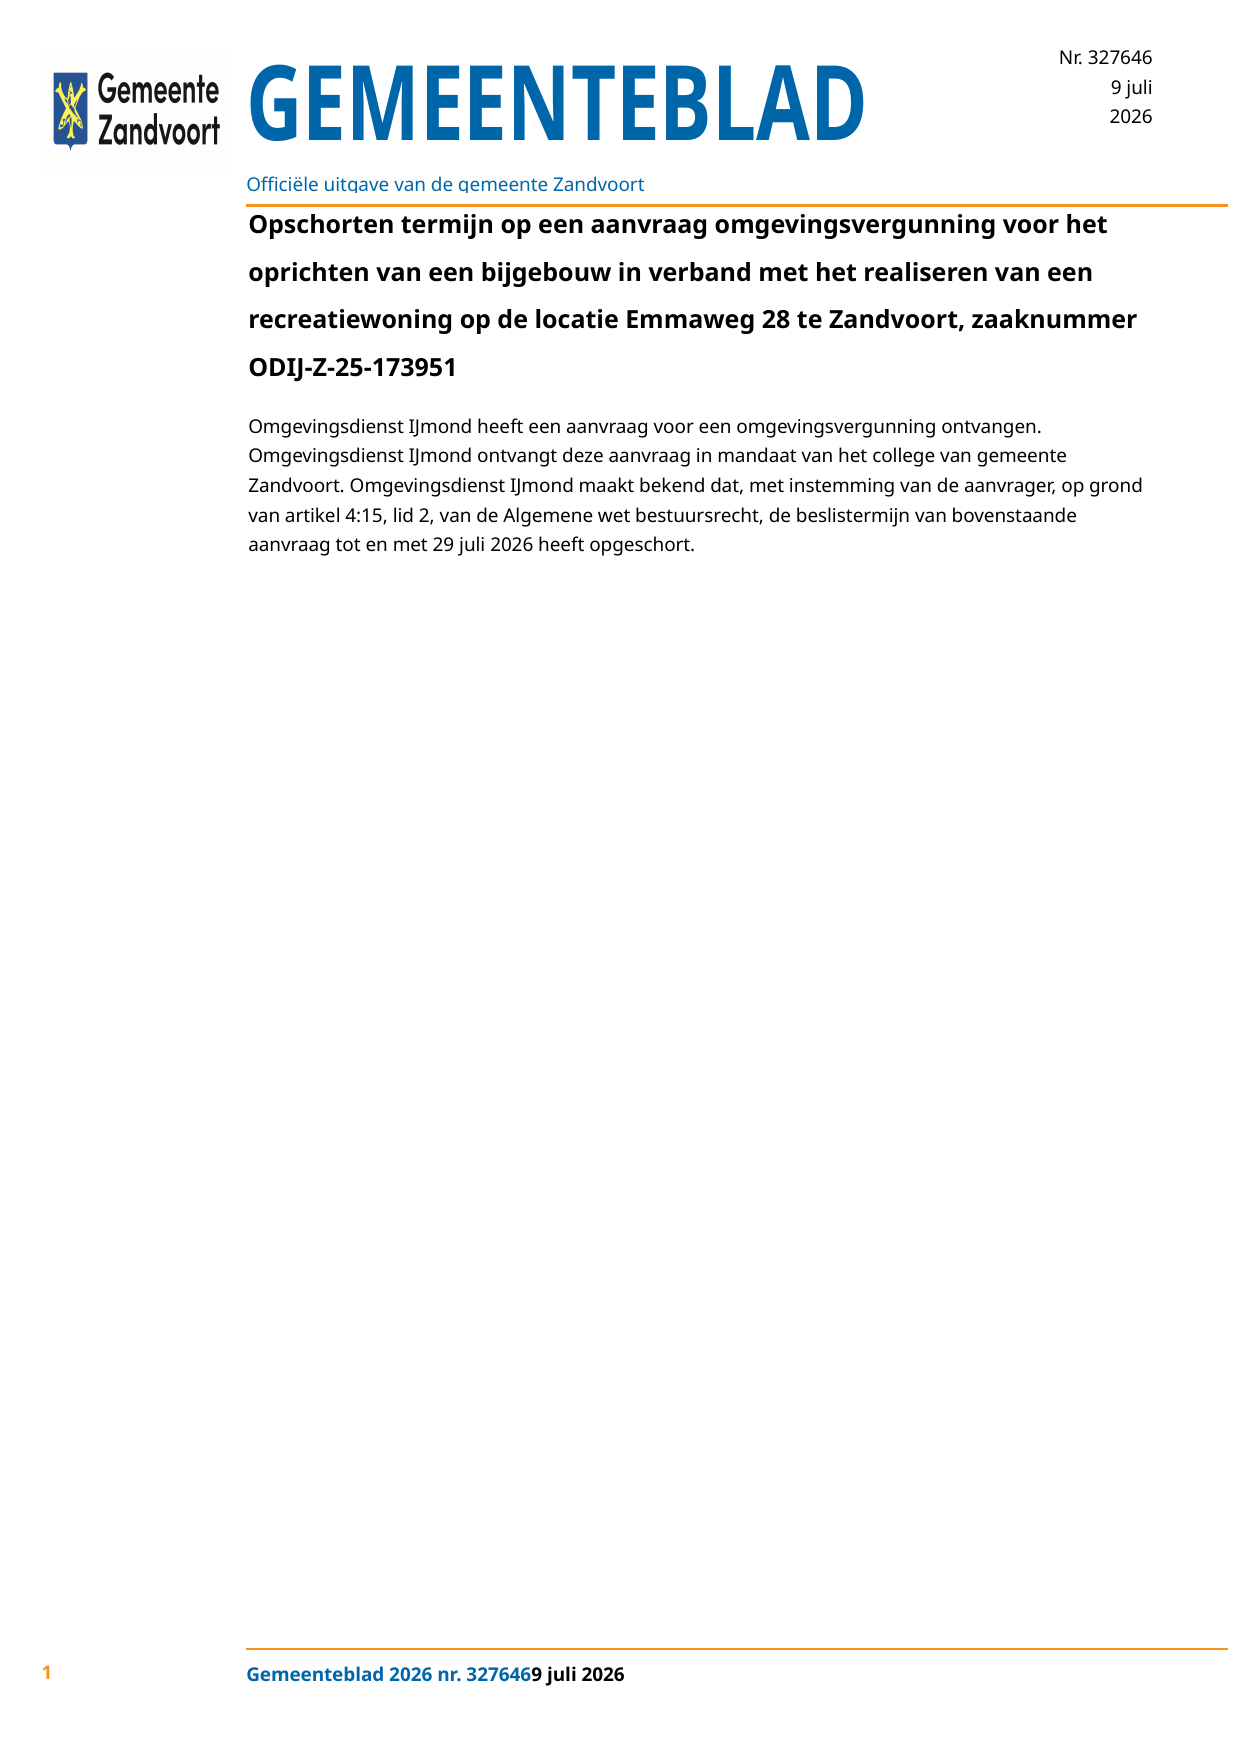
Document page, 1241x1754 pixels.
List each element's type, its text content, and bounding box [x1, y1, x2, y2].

text Opschorten termijn op een aanvraag omgevingsvergunning voor het oprichten van een bijgebouw in verband met het realiseren van een recreatiewoning op de locatie Emmaweg 28 te Zandvoort, zaaknummer ODIJ-Z-25-173951 [248, 207, 1152, 384]
text Omgevingsdienst IJmond heeft een aanvraag voor een omgevingsvergunning ontvangen. Omgevingsdienst IJmond ontvangt deze aanvraag in mandaat van het college van gemeente Zandvoort. Omgevingsdienst IJmond maakt bekend dat, met instemming van de aanvrager, op grond van artikel 4:15, lid 2, van de Algemene wet bestuursrecht, de beslistermijn van bovenstaande aanvraag tot en met 29 juli 2026 heeft opgeschort. [248, 413, 1152, 557]
picture [41, 47, 231, 172]
